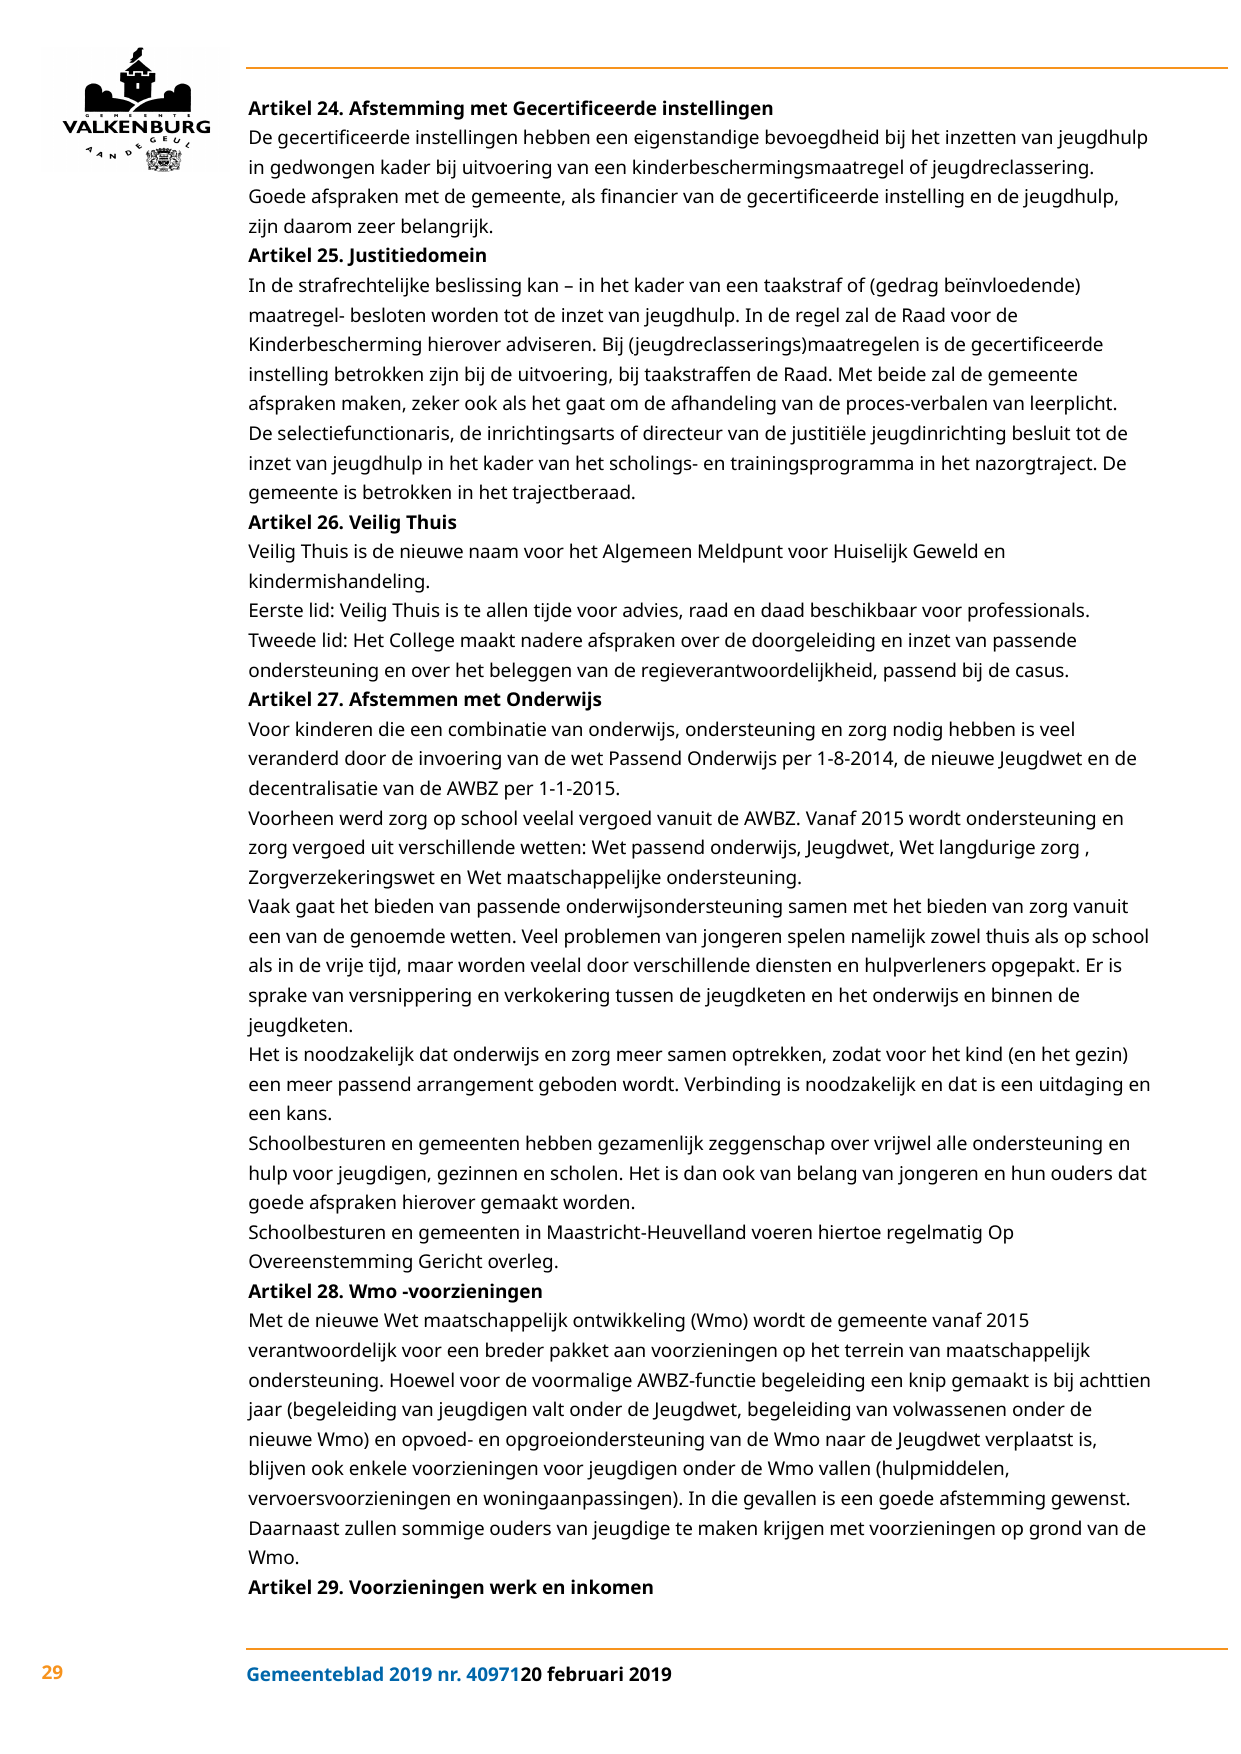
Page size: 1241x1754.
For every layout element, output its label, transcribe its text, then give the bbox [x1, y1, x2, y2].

text Artikel 25. Justitiedomein [248, 243, 1152, 268]
text In de strafrechtelijke beslissing kan – in het kader van een taakstraf of (gedrag beïnvloedende) maatregel- besloten worden tot de inzet van jeugdhulp. In de regel zal de Raad voor de Kinderbescherming hierover adviseren. Bij (jeugdreclasserings)maatregelen is de gecertificeerde instelling betrokken zijn bij de uitvoering, bij taakstraffen de Raad. Met beide zal de gemeente afspraken maken, zeker ook als het gaat om de afhandeling van de proces-verbalen van leerplicht. [248, 272, 1152, 416]
text Eerste lid: Veilig Thuis is te allen tijde voor advies, raad en daad beschikbaar voor professionals. [248, 598, 1152, 623]
text Voor kinderen die een combinatie van onderwijs, ondersteuning en zorg nodig hebben is veel veranderd door de invoering van de wet Passend Onderwijs per 1-8-2014, de nieuwe Jeugdwet en de decentralisatie van de AWBZ per 1-1-2015. [248, 716, 1152, 801]
text Artikel 27. Afstemmen met Onderwijs [248, 686, 1152, 712]
text Artikel 24. Afstemming met Gecertificeerde instellingen [248, 95, 1152, 121]
text Tweede lid: Het College maakt nadere afspraken over de doorgeleiding en inzet van passende ondersteuning en over het beleggen van de regieverantwoordelijkheid, passend bij de casus. [248, 627, 1152, 683]
text Veilig Thuis is de nieuwe naam voor het Algemeen Meldpunt voor Huiselijk Geweld en kindermishandeling. [248, 538, 1152, 594]
text De gecertificeerde instellingen hebben een eigenstandige bevoegdheid bij het inzetten van jeugdhulp in gedwongen kader bij uitvoering van een kinderbeschermingsmaatregel of jeugdreclassering. Goede afspraken met de gemeente, als financier van de gecertificeerde instelling en de jeugdhulp, zijn daarom zeer belangrijk. [248, 124, 1152, 239]
text De selectiefunctionaris, de inrichtingsarts of directeur van de justitiële jeugdinrichting besluit tot de inzet van jeugdhulp in het kader van het scholings- en trainingsprogramma in het nazorgtraject. De gemeente is betrokken in het trajectberaad. [248, 420, 1152, 505]
text Voorheen werd zorg op school veelal vergoed vanuit de AWBZ. Vanaf 2015 wordt ondersteuning en zorg vergoed uit verschillende wetten: Wet passend onderwijs, Jeugdwet, Wet langdurige zorg , Zorgverzekeringswet en Wet maatschappelijke ondersteuning. [248, 805, 1152, 890]
text Schoolbesturen en gemeenten in Maastricht-Heuvelland voeren hiertoe regelmatig Op Overeenstemming Gericht overleg. [248, 1219, 1152, 1274]
text Schoolbesturen en gemeenten hebben gezamenlijk zeggenschap over vrijwel alle ondersteuning en hulp voor jeugdigen, gezinnen en scholen. Het is dan ook van belang van jongeren en hun ouders dat goede afspraken hierover gemaakt worden. [248, 1130, 1152, 1215]
text Het is noodzakelijk dat onderwijs en zorg meer samen optrekken, zodat voor het kind (en het gezin) een meer passend arrangement geboden wordt. Verbinding is noodzakelijk en dat is een uitdaging en een kans. [248, 1041, 1152, 1126]
text Artikel 26. Veilig Thuis [248, 509, 1152, 535]
text Artikel 28. Wmo -voorzieningen [248, 1278, 1152, 1304]
text Artikel 29. Voorzieningen werk en inkomen [248, 1574, 1152, 1600]
picture [41, 47, 231, 172]
text Met de nieuwe Wet maatschappelijk ontwikkeling (Wmo) wordt de gemeente vanaf 2015 verantwoordelijk voor een breder pakket aan voorzieningen op het terrein van maatschappelijk ondersteuning. Hoewel voor de voormalige AWBZ-functie begeleiding een knip gemaakt is bij achttien jaar (begeleiding van jeugdigen valt onder de Jeugdwet, begeleiding van volwassenen onder de nieuwe Wmo) en opvoed- en opgroeiondersteuning van de Wmo naar de Jeugdwet verplaatst is, blijven ook enkele voorzieningen voor jeugdigen onder de Wmo vallen (hulpmiddelen, vervoersvoorzieningen en woningaanpassingen). In die gevallen is een goede afstemming gewenst. Daarnaast zullen sommige ouders van jeugdige te maken krijgen met voorzieningen op grond van de Wmo. [248, 1308, 1152, 1570]
text Vaak gaat het bieden van passende onderwijsondersteuning samen met het bieden van zorg vanuit een van de genoemde wetten. Veel problemen van jongeren spelen namelijk zowel thuis als op school als in de vrije tijd, maar worden veelal door verschillende diensten en hulpverleners opgepakt. Er is sprake van versnippering en verkokering tussen de jeugdketen en het onderwijs en binnen de jeugdketen. [248, 893, 1152, 1038]
